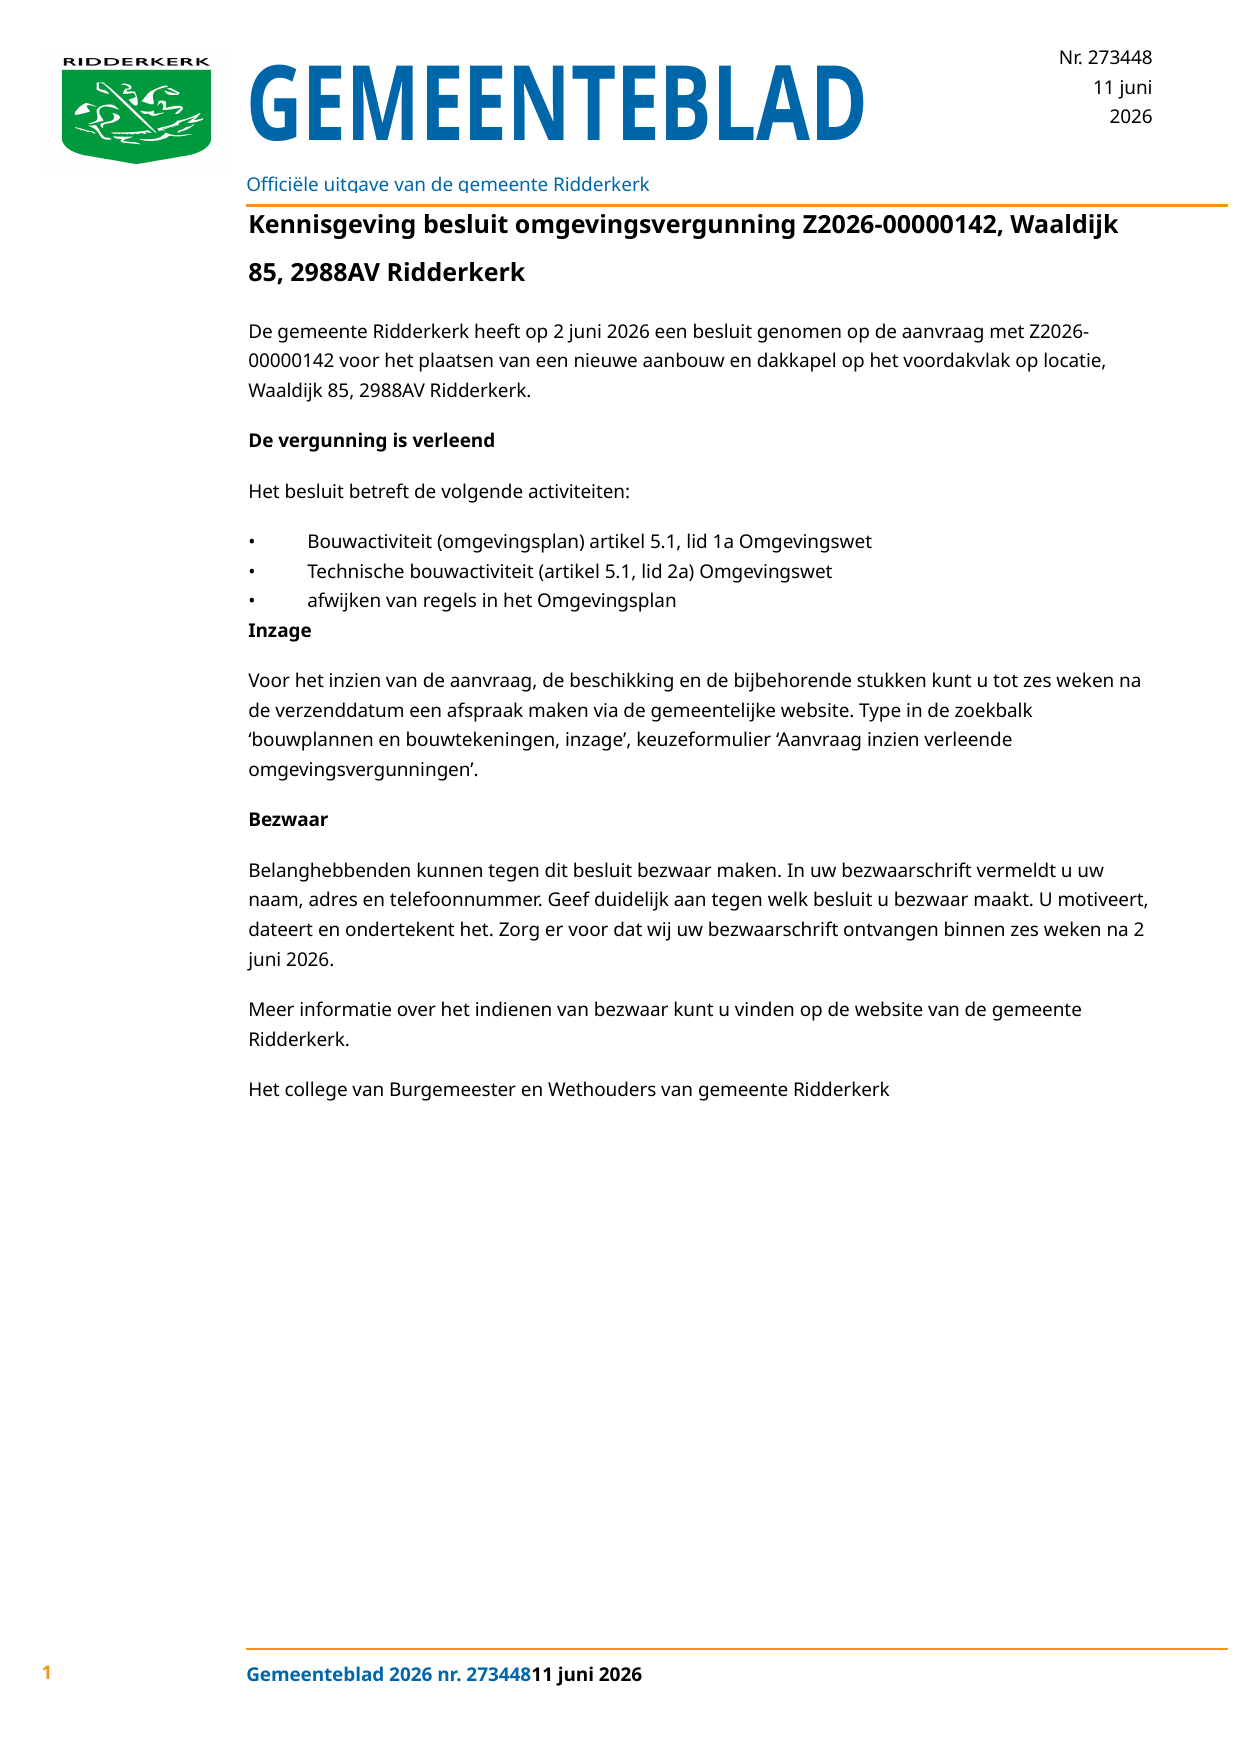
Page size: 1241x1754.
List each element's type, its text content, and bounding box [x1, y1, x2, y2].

text Voor het inzien van de aanvraag, de beschikking en de bijbehorende stukken kunt u tot zes weken na de verzenddatum een afspraak maken via de gemeentelijke website. Type in de zoekbalk ‘bouwplannen en bouwtekeningen, inzage’, keuzeformulier ‘Aanvraag inzien verleende omgevingsvergunningen’. [248, 667, 1152, 782]
text De vergunning is verleend [248, 427, 1152, 453]
text Belanghebbenden kunnen tegen dit besluit bezwaar maken. In uw bezwaarschrift vermeldt u uw naam, adres en telefoonnummer. Geef duidelijk aan tegen welk besluit u bezwaar maakt. U motiveert, dateert en ondertekent het. Zorg er voor dat wij uw bezwaarschrift ontvangen binnen zes weken na 2 juni 2026. [248, 857, 1152, 972]
text Bezwaar [248, 807, 1152, 832]
text Kennisgeving besluit omgevingsvergunning Z2026-00000142, Waaldijk 85, 2988AV Ridderkerk [248, 207, 1152, 288]
text Het besluit betreft de volgende activiteiten: [248, 478, 1152, 504]
text Het college van Burgemeester en Wethouders van gemeente Ridderkerk [248, 1076, 1152, 1102]
list Technische bouwactiviteit (artikel 5.1, lid 2a) Omgevingswet [248, 558, 1152, 584]
list afwijken van regels in het Omgevingsplan [248, 587, 1152, 613]
text De gemeente Ridderkerk heeft op 2 juni 2026 een besluit genomen op de aanvraag met Z2026-00000142 voor het plaatsen van een nieuwe aanbouw en dakkapel op het voordakvlak op locatie, Waaldijk 85, 2988AV Ridderkerk. [248, 318, 1152, 403]
picture [41, 47, 231, 172]
text Meer informatie over het indienen van bezwaar kunt u vinden op de website van de gemeente Ridderkerk. [248, 996, 1152, 1052]
text Inzage [248, 617, 1152, 643]
list Bouwactiviteit (omgevingsplan) artikel 5.1, lid 1a Omgevingswet [248, 528, 1152, 554]
